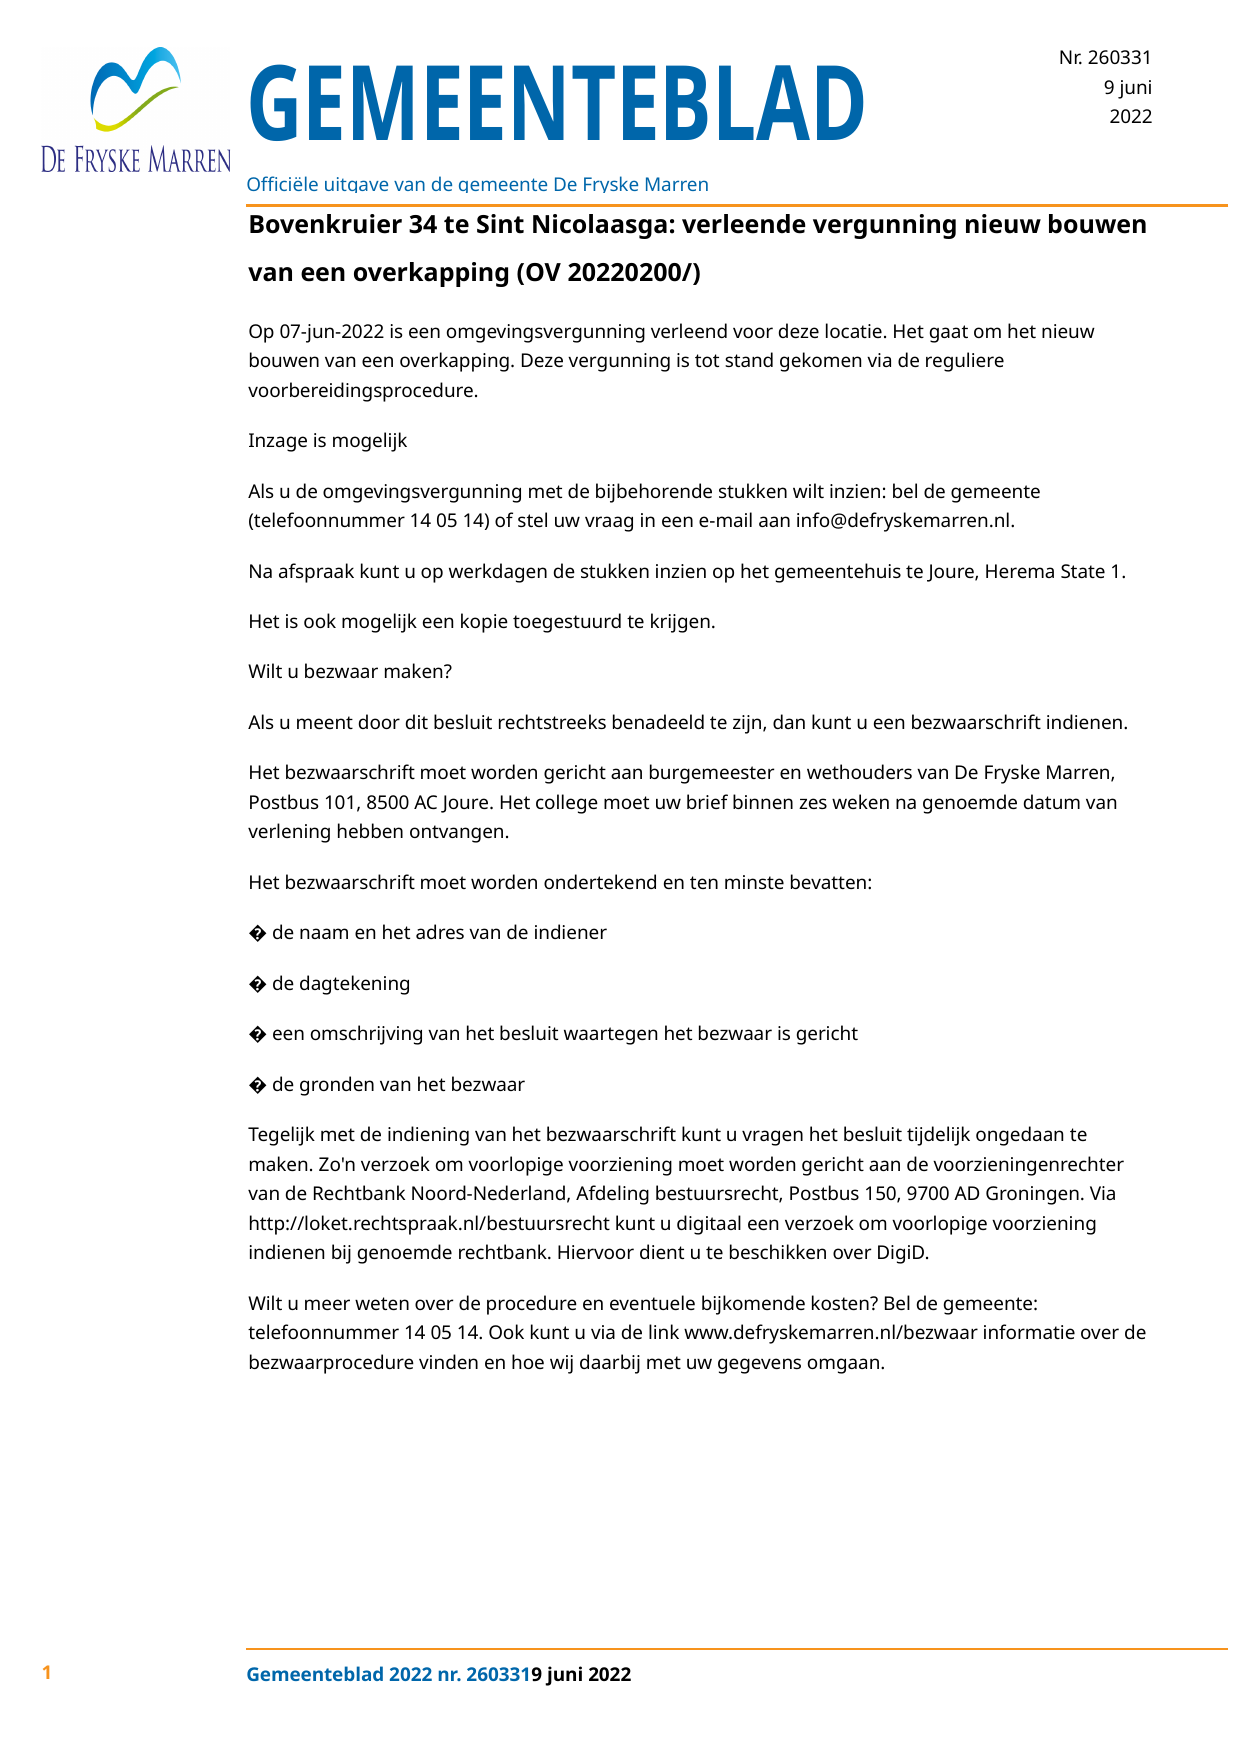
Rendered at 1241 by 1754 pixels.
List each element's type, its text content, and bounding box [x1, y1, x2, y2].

text Het is ook mogelijk een kopie toegestuurd te krijgen. [248, 608, 1152, 634]
text Als u de omgevingsvergunning met de bijbehorende stukken wilt inzien: bel de gemeente (telefoonnummer 14 05 14) of stel uw vraag in een e-mail aan info@defryskemarren.nl. [248, 478, 1152, 533]
text � een omschrijving van het besluit waartegen het bezwaar is gericht [248, 1020, 1152, 1046]
text Tegelijk met de indiening van het bezwaarschrift kunt u vragen het besluit tijdelijk ongedaan te maken. Zo'n verzoek om voorlopige voorziening moet worden gericht aan de voorzieningenrechter van de Rechtbank Noord-Nederland, Afdeling bestuursrecht, Postbus 150, 9700 AD Groningen. Via http://loket.rechtspraak.nl/bestuursrecht kunt u digitaal een verzoek om voorlopige voorziening indienen bij genoemde rechtbank. Hiervoor dient u te beschikken over DigiD. [248, 1121, 1152, 1265]
text Wilt u meer weten over de procedure en eventuele bijkomende kosten? Bel de gemeente: telefoonnummer 14 05 14. Ook kunt u via de link www.defryskemarren.nl/bezwaar informatie over de bezwaarprocedure vinden en hoe wij daarbij met uw gegevens omgaan. [248, 1290, 1152, 1375]
text Als u meent door dit besluit rechtstreeks benadeeld te zijn, dan kunt u een bezwaarschrift indienen. [248, 709, 1152, 735]
picture [41, 47, 231, 172]
text Wilt u bezwaar maken? [248, 659, 1152, 684]
text Na afspraak kunt u op werkdagen de stukken inzien op het gemeentehuis te Joure, Herema State 1. [248, 558, 1152, 584]
text Bovenkruier 34 te Sint Nicolaasga: verleende vergunning nieuw bouwen van een overkapping (OV 20220200/) [248, 207, 1152, 288]
text � de naam en het adres van de indiener [248, 919, 1152, 945]
text Het bezwaarschrift moet worden ondertekend en ten minste bevatten: [248, 869, 1152, 895]
text Het bezwaarschrift moet worden gericht aan burgemeester en wethouders van De Fryske Marren, Postbus 101, 8500 AC Joure. Het college moet uw brief binnen zes weken na genoemde datum van verlening hebben ontvangen. [248, 759, 1152, 844]
text � de gronden van het bezwaar [248, 1071, 1152, 1097]
text Inzage is mogelijk [248, 427, 1152, 453]
text � de dagtekening [248, 970, 1152, 996]
text Op 07-jun-2022 is een omgevingsvergunning verleend voor deze locatie. Het gaat om het nieuw bouwen van een overkapping. Deze vergunning is tot stand gekomen via de reguliere voorbereidingsprocedure. [248, 318, 1152, 403]
